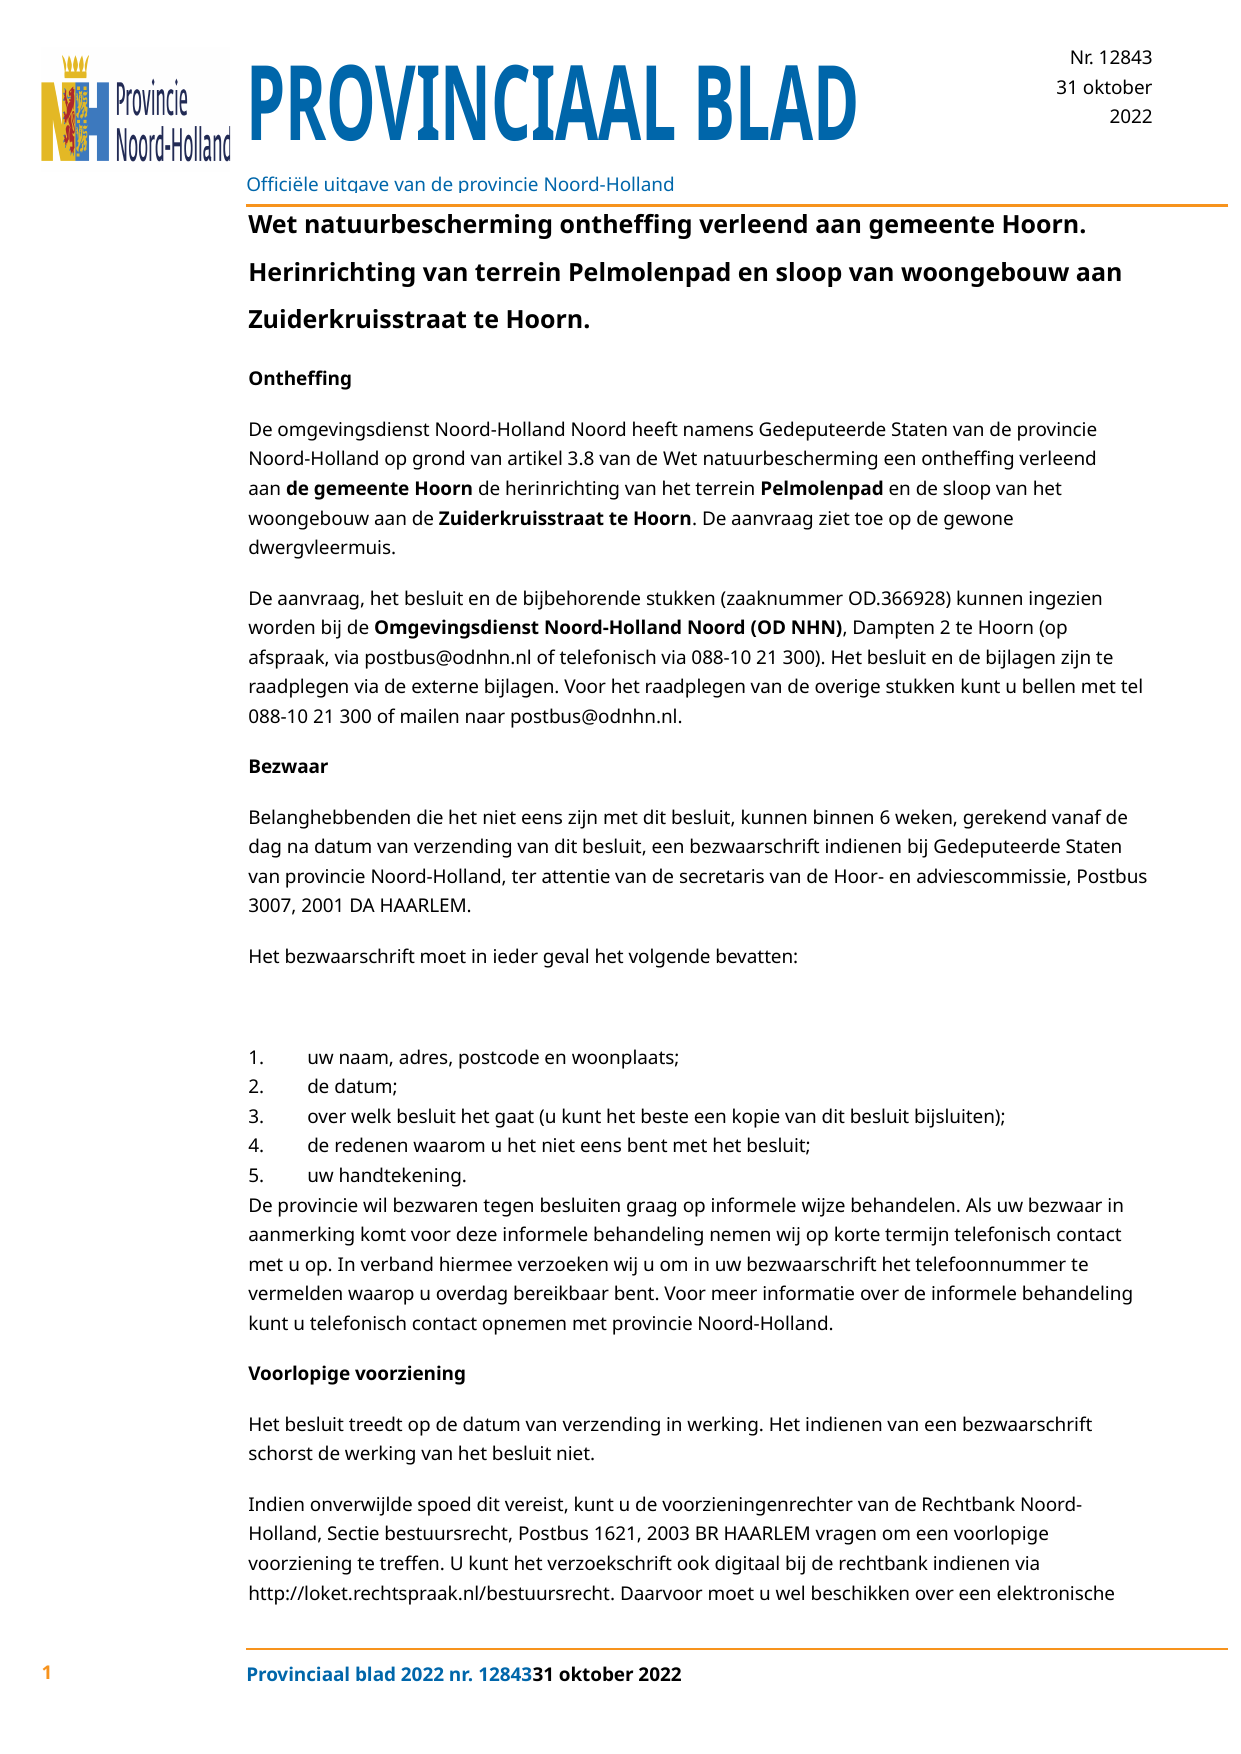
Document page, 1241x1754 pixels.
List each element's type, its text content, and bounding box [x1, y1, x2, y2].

text De provincie wil bezwaren tegen besluiten graag op informele wijze behandelen. Als uw bezwaar in aanmerking komt voor deze informele behandeling nemen wij op korte termijn telefonisch contact met u op. In verband hiermee verzoeken wij u om in uw bezwaarschrift het telefoonnummer te vermelden waarop u overdag bereikbaar bent. Voor meer informatie over de informele behandeling kunt u telefonisch contact opnemen met provincie Noord-Holland. [248, 1192, 1152, 1336]
list over welk besluit het gaat (u kunt het beste een kopie van dit besluit bijsluiten); [248, 1103, 1152, 1129]
text Bezwaar [248, 753, 1152, 779]
list uw handtekening. [248, 1162, 1152, 1188]
list de datum; [248, 1073, 1152, 1099]
text Ontheffing [248, 366, 1152, 391]
text De omgevingsdienst Noord-Holland Noord heeft namens Gedeputeerde Staten van de provincie Noord-Holland op grond van artikel 3.8 van de Wet natuurbescherming een ontheffing verleend aan de gemeente Hoorn de herinrichting van het terrein Pelmolenpad en de sloop van het woongebouw aan de Zuiderkruisstraat te Hoorn. De aanvraag ziet toe op de gewone dwergvleermuis. [248, 416, 1152, 560]
text Indien onverwijlde spoed dit vereist, kunt u de voorzieningenrechter van de Rechtbank Noord-Holland, Sectie bestuursrecht, Postbus 1621, 2003 BR HAARLEM vragen om een voorlopige voorziening te treffen. U kunt het verzoekschrift ook digitaal bij de rechtbank indienen via http://loket.rechtspraak.nl/bestuursrecht. Daarvoor moet u wel beschikken over een elektronische [248, 1491, 1152, 1605]
text Het bezwaarschrift moet in ieder geval het volgende bevatten: [248, 943, 1152, 969]
text De aanvraag, het besluit en de bijbehorende stukken (zaaknummer OD.366928) kunnen ingezien worden bij de Omgevingsdienst Noord-Holland Noord (OD NHN), Dampten 2 te Hoorn (op afspraak, via postbus@odnhn.nl of telefonisch via 088-10 21 300). Het besluit en de bijlagen zijn te raadplegen via de externe bijlagen. Voor het raadplegen van de overige stukken kunt u bellen met tel 088-10 21 300 of mailen naar postbus@odnhn.nl. [248, 585, 1152, 729]
text Belanghebbenden die het niet eens zijn met dit besluit, kunnen binnen 6 weken, gerekend vanaf de dag na datum van verzending van dit besluit, een bezwaarschrift indienen bij Gedeputeerde Staten van provincie Noord-Holland, ter attentie van de secretaris van de Hoor- en adviescommissie, Postbus 3007, 2001 DA HAARLEM. [248, 804, 1152, 918]
text Voorlopige voorziening [248, 1361, 1152, 1386]
list uw naam, adres, postcode en woonplaats; [248, 1044, 1152, 1069]
text Het besluit treedt op de datum van verzending in werking. Het indienen van een bezwaarschrift schorst de werking van het besluit niet. [248, 1411, 1152, 1466]
list de redenen waarom u het niet eens bent met het besluit; [248, 1133, 1152, 1158]
picture [41, 47, 231, 172]
text Wet natuurbescherming ontheffing verleend aan gemeente Hoorn. Herinrichting van terrein Pelmolenpad en sloop van woongebouw aan Zuiderkruisstraat te Hoorn. [248, 207, 1152, 336]
